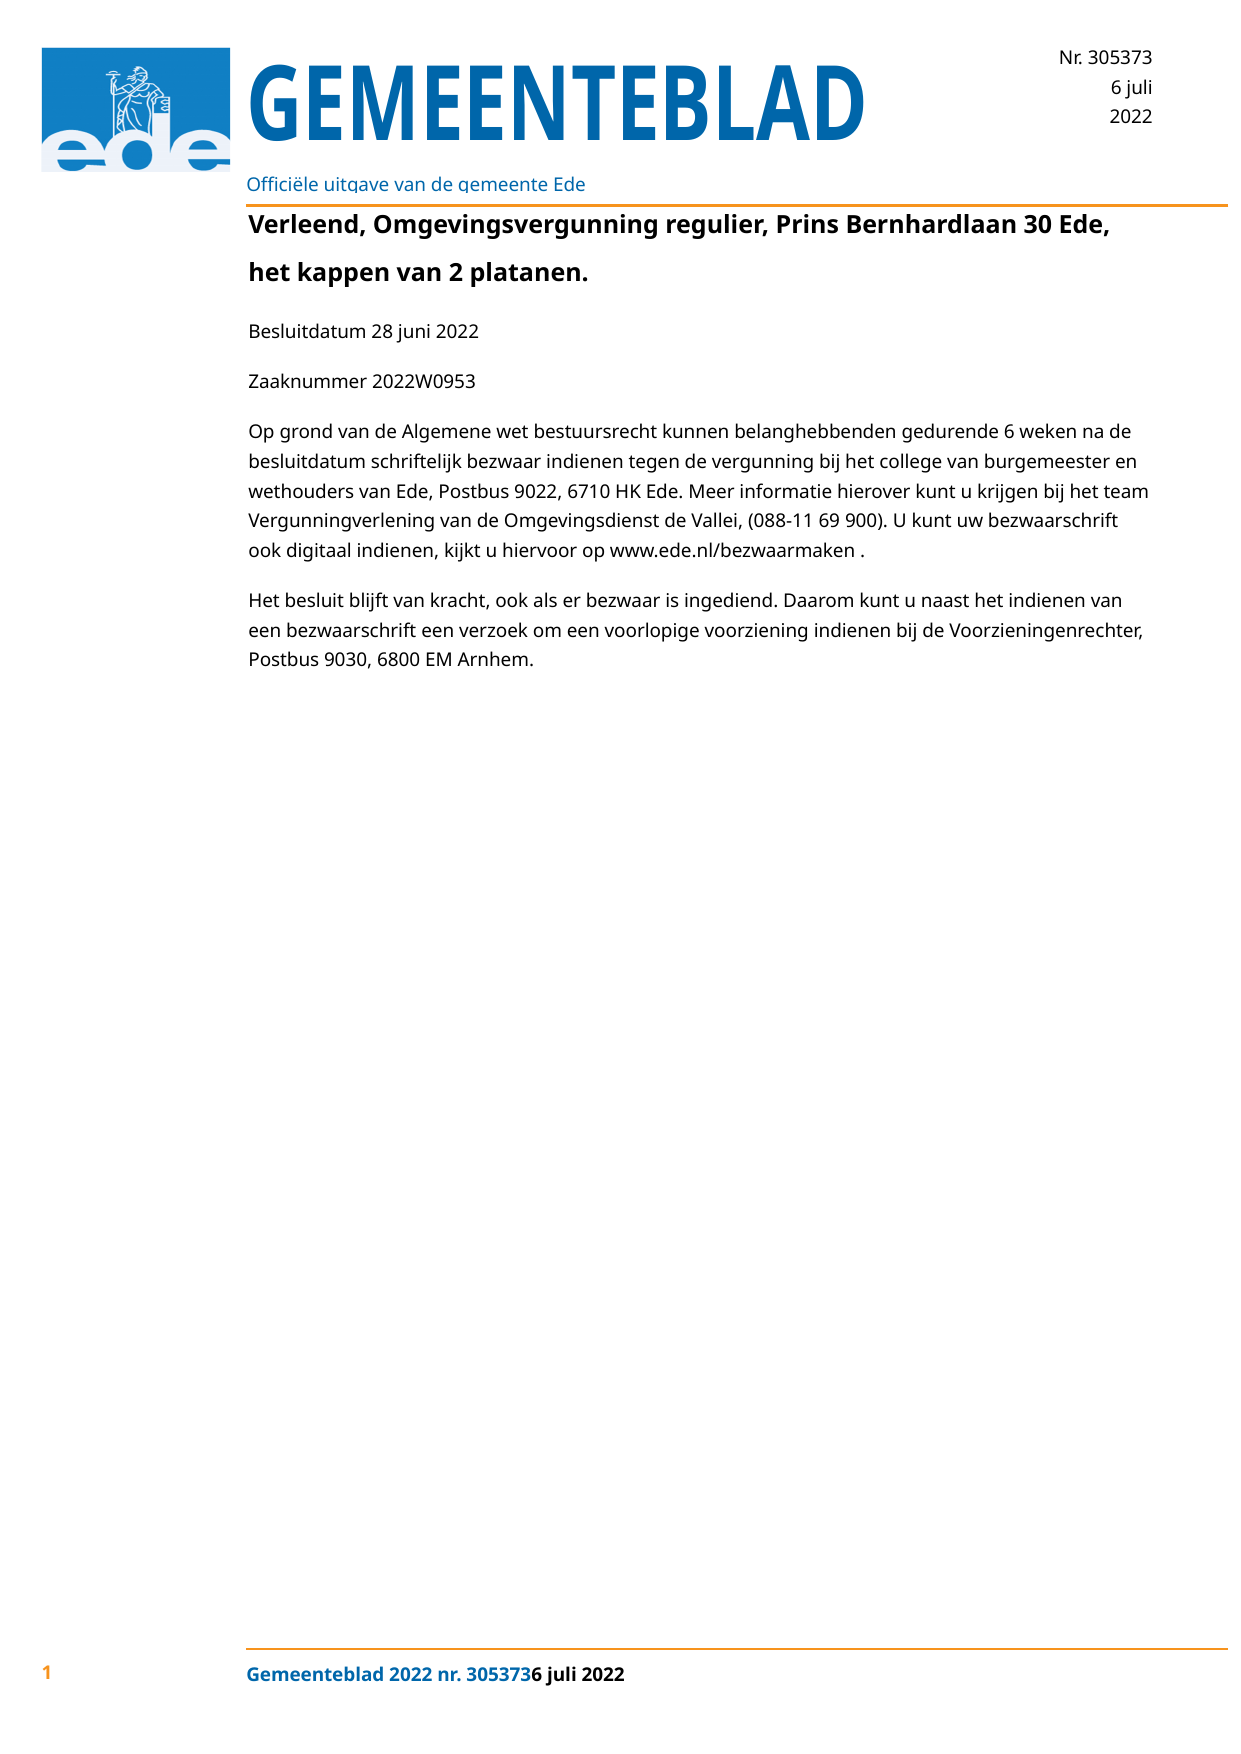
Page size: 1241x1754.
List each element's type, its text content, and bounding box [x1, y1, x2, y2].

text Het besluit blijft van kracht, ook als er bezwaar is ingediend. Daarom kunt u naast het indienen van een bezwaarschrift een verzoek om een voorlopige voorziening indienen bij de Voorzieningenrechter, Postbus 9030, 6800 EM Arnhem. [248, 587, 1152, 672]
picture [41, 47, 231, 172]
text Op grond van de Algemene wet bestuursrecht kunnen belanghebbenden gedurende 6 weken na de besluitdatum schriftelijk bezwaar indienen tegen de vergunning bij het college van burgemeester en wethouders van Ede, Postbus 9022, 6710 HK Ede. Meer informatie hierover kunt u krijgen bij het team Vergunningverlening van de Omgevingsdienst de Vallei, (088-11 69 900). U kunt uw bezwaarschrift ook digitaal indienen, kijkt u hiervoor op www.ede.nl/bezwaarmaken . [248, 419, 1152, 563]
text Verleend, Omgevingsvergunning regulier, Prins Bernhardlaan 30 Ede, het kappen van 2 platanen. [248, 207, 1152, 288]
text Besluitdatum 28 juni 2022 [248, 318, 1152, 344]
text Zaaknummer 2022W0953 [248, 368, 1152, 394]
